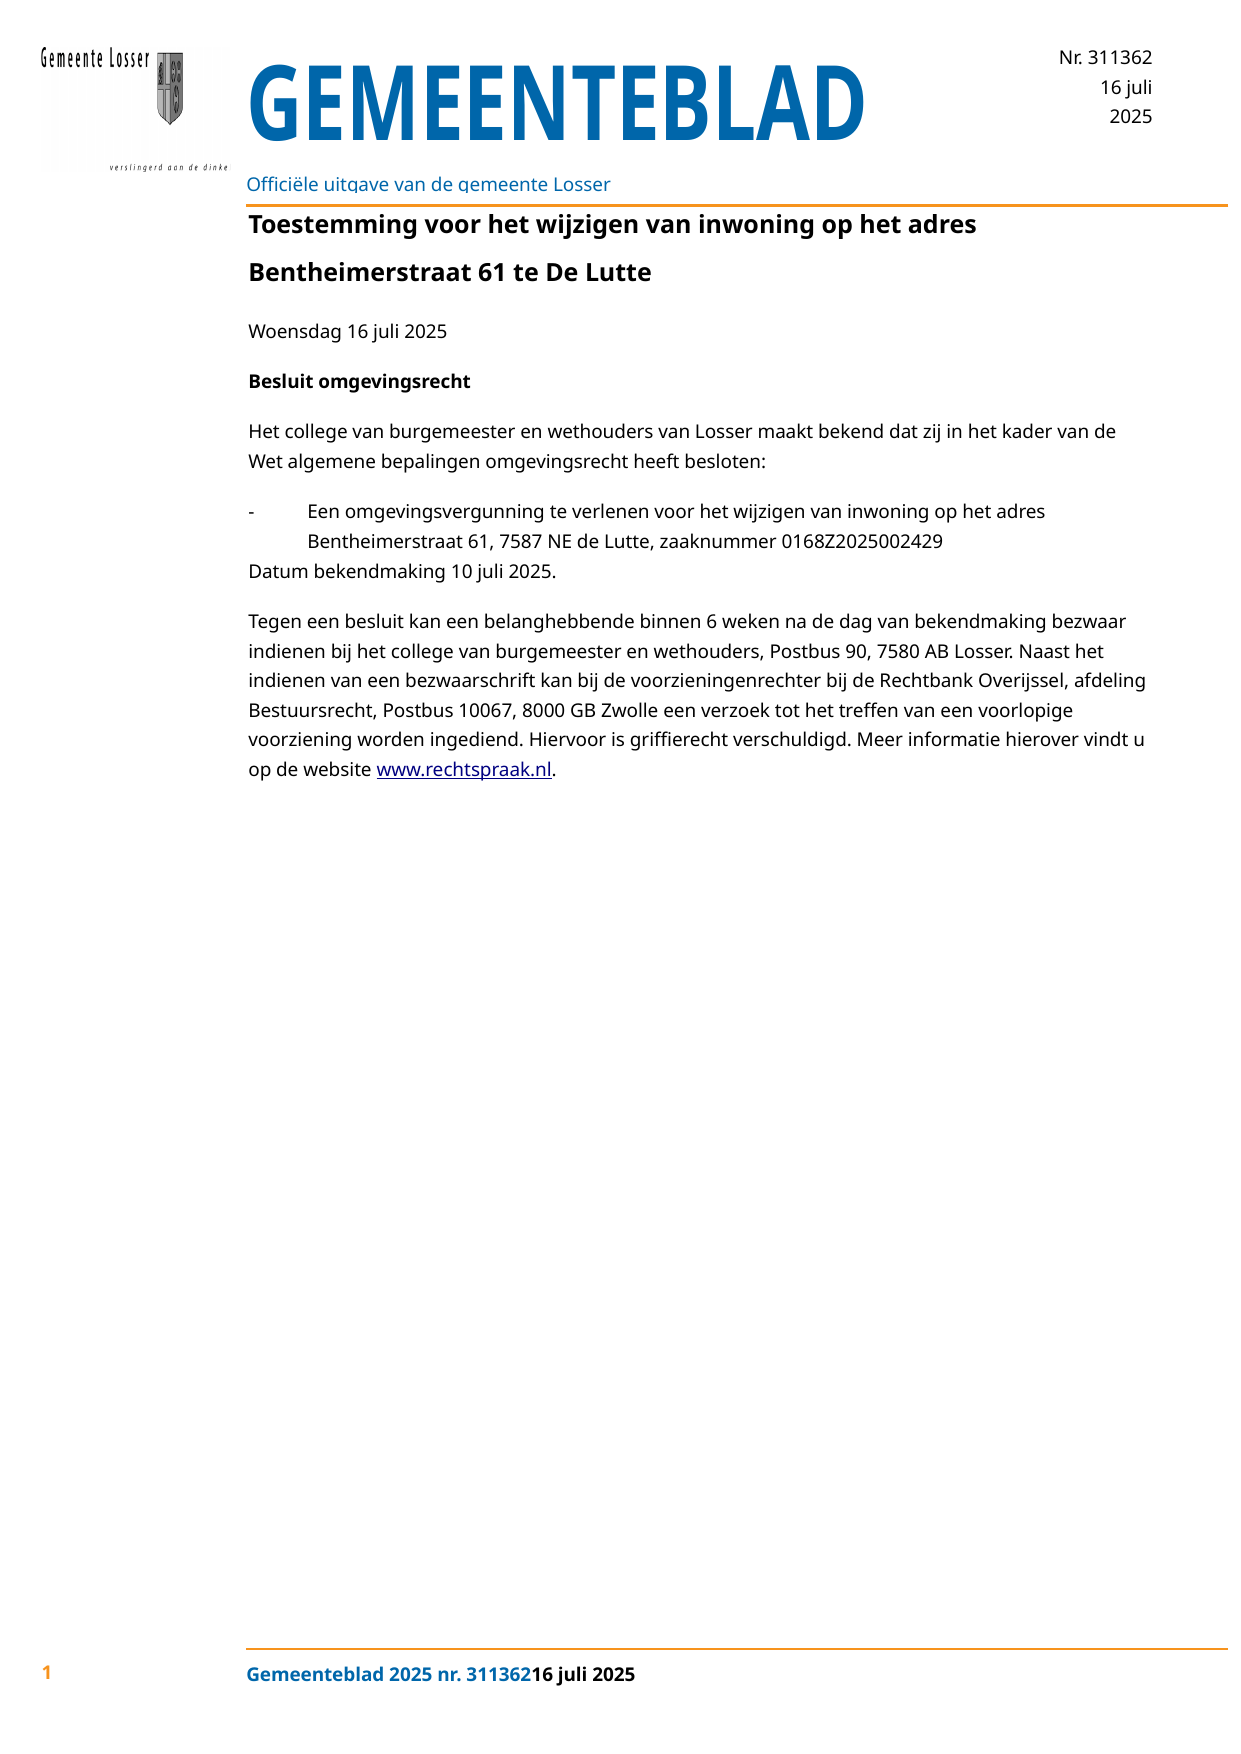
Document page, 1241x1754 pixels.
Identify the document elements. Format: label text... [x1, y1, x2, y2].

text Datum bekendmaking 10 juli 2025. [248, 558, 1152, 584]
text Besluit omgevingsrecht [248, 368, 1152, 394]
picture [41, 47, 231, 172]
text Woensdag 16 juli 2025 [248, 318, 1152, 344]
list Een omgevingsvergunning te verlenen voor het wijzigen van inwoning op het adres Bentheimerstraat 61, 7587 NE de Lutte, zaaknummer 0168Z2025002429 [248, 499, 1152, 554]
text Toestemming voor het wijzigen van inwoning op het adres Bentheimerstraat 61 te De Lutte [248, 207, 1152, 288]
text Tegen een besluit kan een belanghebbende binnen 6 weken na de dag van bekendmaking bezwaar indienen bij het college van burgemeester en wethouders, Postbus 90, 7580 AB Losser. Naast het indienen van een bezwaarschrift kan bij de voorzieningenrechter bij de Rechtbank Overijssel, afdeling Bestuursrecht, Postbus 10067, 8000 GB Zwolle een verzoek tot het treffen van een voorlopige voorziening worden ingediend. Hiervoor is griffierecht verschuldigd. Meer informatie hierover vindt u op de website www.rechtspraak.nl. [248, 608, 1152, 782]
text Het college van burgemeester en wethouders van Losser maakt bekend dat zij in het kader van de Wet algemene bepalingen omgevingsrecht heeft besloten: [248, 419, 1152, 474]
